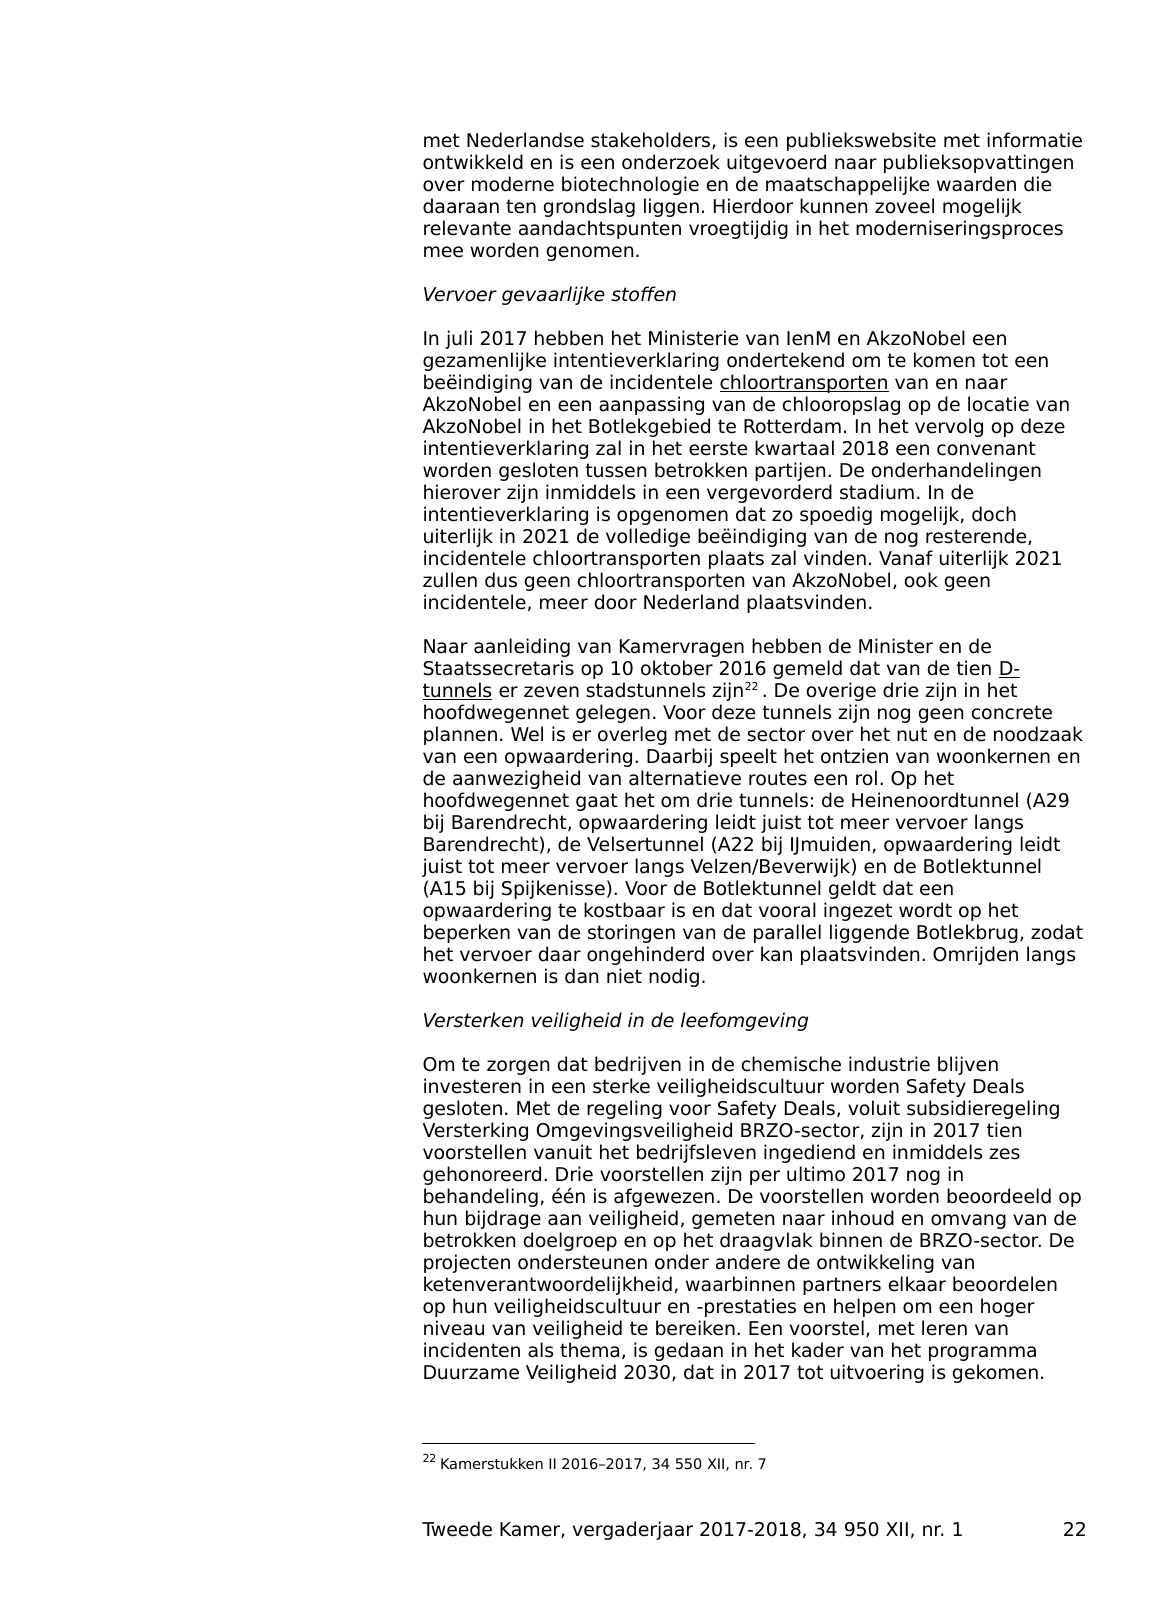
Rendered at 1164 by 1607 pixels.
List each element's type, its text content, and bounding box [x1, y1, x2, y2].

text met Nederlandse stakeholders, is een publiekswebsite met informatie ontwikkeld en is een onderzoek uitgevoerd naar publieksopvattingen over moderne biotechnologie en de maatschappelijke waarden die daaraan ten grondslag liggen. Hierdoor kunnen zoveel mogelijk relevante aandachtspunten vroegtijdig in het moderniseringsproces mee worden genomen. [422, 130, 1087, 262]
text In juli 2017 hebben het Ministerie van IenM en AkzoNobel een gezamenlijke intentieverklaring ondertekend om te komen tot een beëindiging van de incidentele chloortransporten van en naar AkzoNobel en een aanpassing van de chlooropslag op de locatie van AkzoNobel in het Botlekgebied te Rotterdam. In het vervolg op deze intentieverklaring zal in het eerste kwartaal 2018 een convenant worden gesloten tussen betrokken partijen. De onderhandelingen hierover zijn inmiddels in een vergevorderd stadium. In de intentieverklaring is opgenomen dat zo spoedig mogelijk, doch uiterlijk in 2021 de volledige beëindiging van de nog resterende, incidentele chloortransporten plaats zal vinden. Vanaf uiterlijk 2021 zullen dus geen chloortransporten van AkzoNobel, ook geen incidentele, meer door Nederland plaatsvinden. [422, 328, 1087, 614]
subtitle Vervoer gevaarlijke stoffen [422, 284, 1087, 306]
subtitle Versterken veiligheid in de leefomgeving [422, 1010, 1087, 1032]
text Om te zorgen dat bedrijven in de chemische industrie blijven investeren in een sterke veiligheidscultuur worden Safety Deals gesloten. Met de regeling voor Safety Deals, voluit subsidieregeling Versterking Omgevingsveiligheid BRZO-sector, zijn in 2017 tien voorstellen vanuit het bedrijfsleven ingediend en inmiddels zes gehonoreerd. Drie voorstellen zijn per ultimo 2017 nog in behandeling, één is afgewezen. De voorstellen worden beoordeeld op hun bijdrage aan veiligheid, gemeten naar inhoud en omvang van de betrokken doelgroep en op het draagvlak binnen de BRZO-sector. De projecten ondersteunen onder andere de ontwikkeling van ketenverantwoordelijkheid, waarbinnen partners elkaar beoordelen op hun veiligheidscultuur en -prestaties en helpen om een hoger niveau van veiligheid te bereiken. Een voorstel, met leren van incidenten als thema, is gedaan in het kader van het programma Duurzame Veiligheid 2030, dat in 2017 tot uitvoering is gekomen. [422, 1054, 1087, 1384]
text Kamerstukken II 2016–2017, 34 550 XII, nr. 7 [422, 1452, 1087, 1474]
text Naar aanleiding van Kamervragen hebben de Minister en de Staatssecretaris op 10 oktober 2016 gemeld dat van de tien D-tunnels er zeven stadstunnels zijn. De overige drie zijn in het hoofdwegennet gelegen. Voor deze tunnels zijn nog geen concrete plannen. Wel is er overleg met de sector over het nut en de noodzaak van een opwaardering. Daarbij speelt het ontzien van woonkernen en de aanwezigheid van alternatieve routes een rol. Op het hoofdwegennet gaat het om drie tunnels: de Heinenoordtunnel (A29 bij Barendrecht, opwaardering leidt juist tot meer vervoer langs Barendrecht), de Velsertunnel (A22 bij IJmuiden, opwaardering leidt juist tot meer vervoer langs Velzen/Beverwijk) en de Botlektunnel (A15 bij Spijkenisse). Voor de Botlektunnel geldt dat een opwaardering te kostbaar is en dat vooral ingezet wordt op het beperken van de storingen van de parallel liggende Botlekbrug, zodat het vervoer daar ongehinderd over kan plaatsvinden. Omrijden langs woonkernen is dan niet nodig. [422, 636, 1087, 988]
